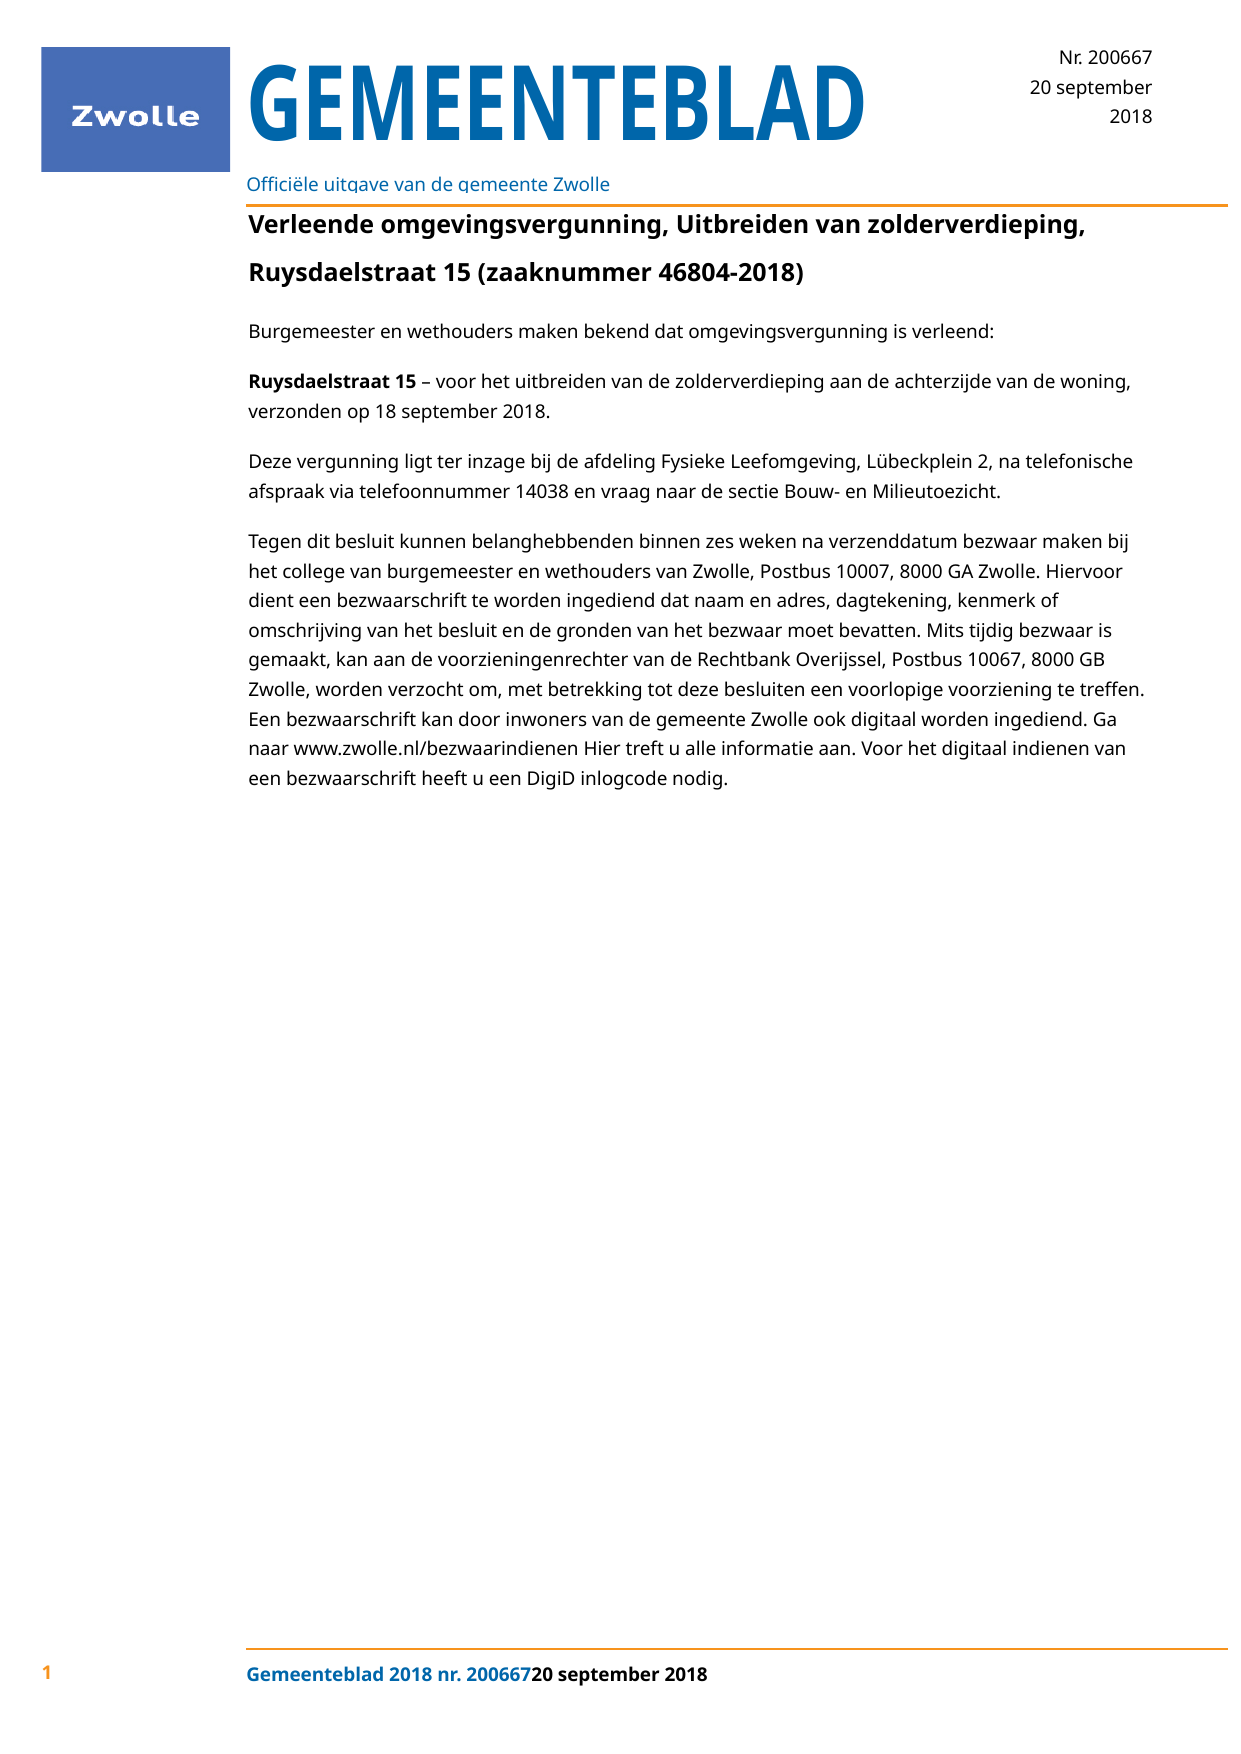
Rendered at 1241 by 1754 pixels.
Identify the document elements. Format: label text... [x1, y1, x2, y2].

text Ruysdaelstraat 15 – voor het uitbreiden van de zolderverdieping aan de achterzijde van de woning, verzonden op 18 september 2018. [248, 368, 1152, 424]
text Deze vergunning ligt ter inzage bij de afdeling Fysieke Leefomgeving, Lübeckplein 2, na telefonische afspraak via telefoonnummer 14038 en vraag naar de sectie Bouw- en Milieutoezicht. [248, 448, 1152, 504]
text Verleende omgevingsvergunning, Uitbreiden van zolderverdieping, Ruysdaelstraat 15 (zaaknummer 46804-2018) [248, 207, 1152, 288]
text Tegen dit besluit kunnen belanghebbenden binnen zes weken na verzenddatum bezwaar maken bij het college van burgemeester en wethouders van Zwolle, Postbus 10007, 8000 GA Zwolle. Hiervoor dient een bezwaarschrift te worden ingediend dat naam en adres, dagtekening, kenmerk of omschrijving van het besluit en de gronden van het bezwaar moet bevatten. Mits tijdig bezwaar is gemaakt, kan aan de voorzieningenrechter van de Rechtbank Overijssel, Postbus 10067, 8000 GB Zwolle, worden verzocht om, met betrekking tot deze besluiten een voorlopige voorziening te treffen. Een bezwaarschrift kan door inwoners van de gemeente Zwolle ook digitaal worden ingediend. Ga naar www.zwolle.nl/bezwaarindienen Hier treft u alle informatie aan. Voor het digitaal indienen van een bezwaarschrift heeft u een DigiD inlogcode nodig. [248, 528, 1152, 791]
picture [41, 47, 231, 172]
text Burgemeester en wethouders maken bekend dat omgevingsvergunning is verleend: [248, 318, 1152, 344]
